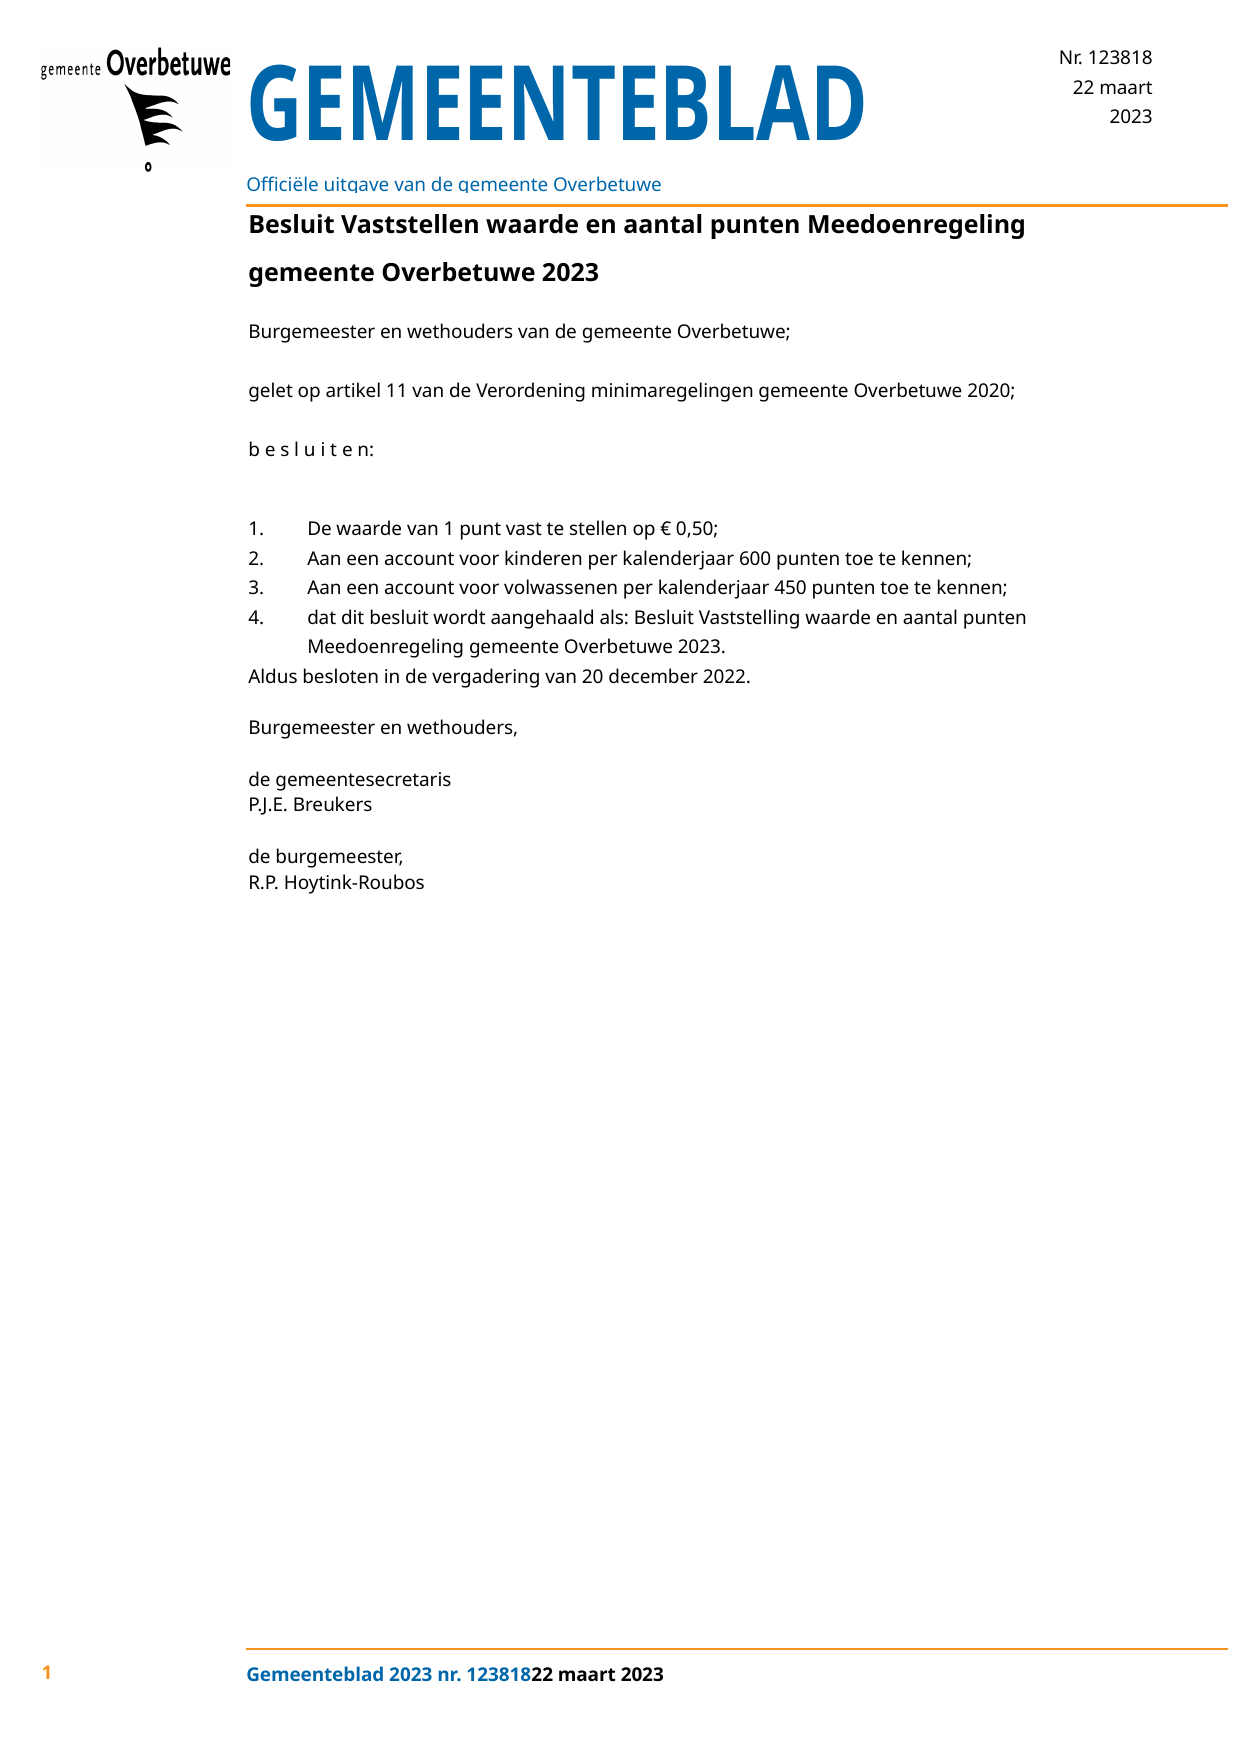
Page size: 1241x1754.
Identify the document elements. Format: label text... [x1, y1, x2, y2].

list Aan een account voor kinderen per kalenderjaar 600 punten toe te kennen; [248, 545, 1152, 570]
list De waarde van 1 punt vast te stellen op € 0,50; [248, 515, 1152, 541]
list dat dit besluit wordt aangehaald als: Besluit Vaststelling waarde en aantal punten Meedoenregeling gemeente Overbetuwe 2023. [248, 604, 1152, 659]
text de burgemeester, [248, 843, 1152, 869]
text Aldus besloten in de vergadering van 20 december 2022. [248, 663, 1152, 689]
text Burgemeester en wethouders, [248, 714, 1152, 740]
text b e s l u i t e n: [248, 436, 1152, 462]
text P.J.E. Breukers [248, 792, 1152, 817]
text gelet op artikel 11 van de Verordening minimaregelingen gemeente Overbetuwe 2020; [248, 377, 1152, 403]
text R.P. Hoytink-Roubos [248, 869, 1152, 894]
text Burgemeester en wethouders van de gemeente Overbetuwe; [248, 318, 1152, 344]
list Aan een account voor volwassenen per kalenderjaar 450 punten toe te kennen; [248, 574, 1152, 600]
picture [41, 47, 231, 172]
text de gemeentesecretaris [248, 766, 1152, 792]
text Besluit Vaststellen waarde en aantal punten Meedoenregeling gemeente Overbetuwe 2023 [248, 207, 1152, 288]
